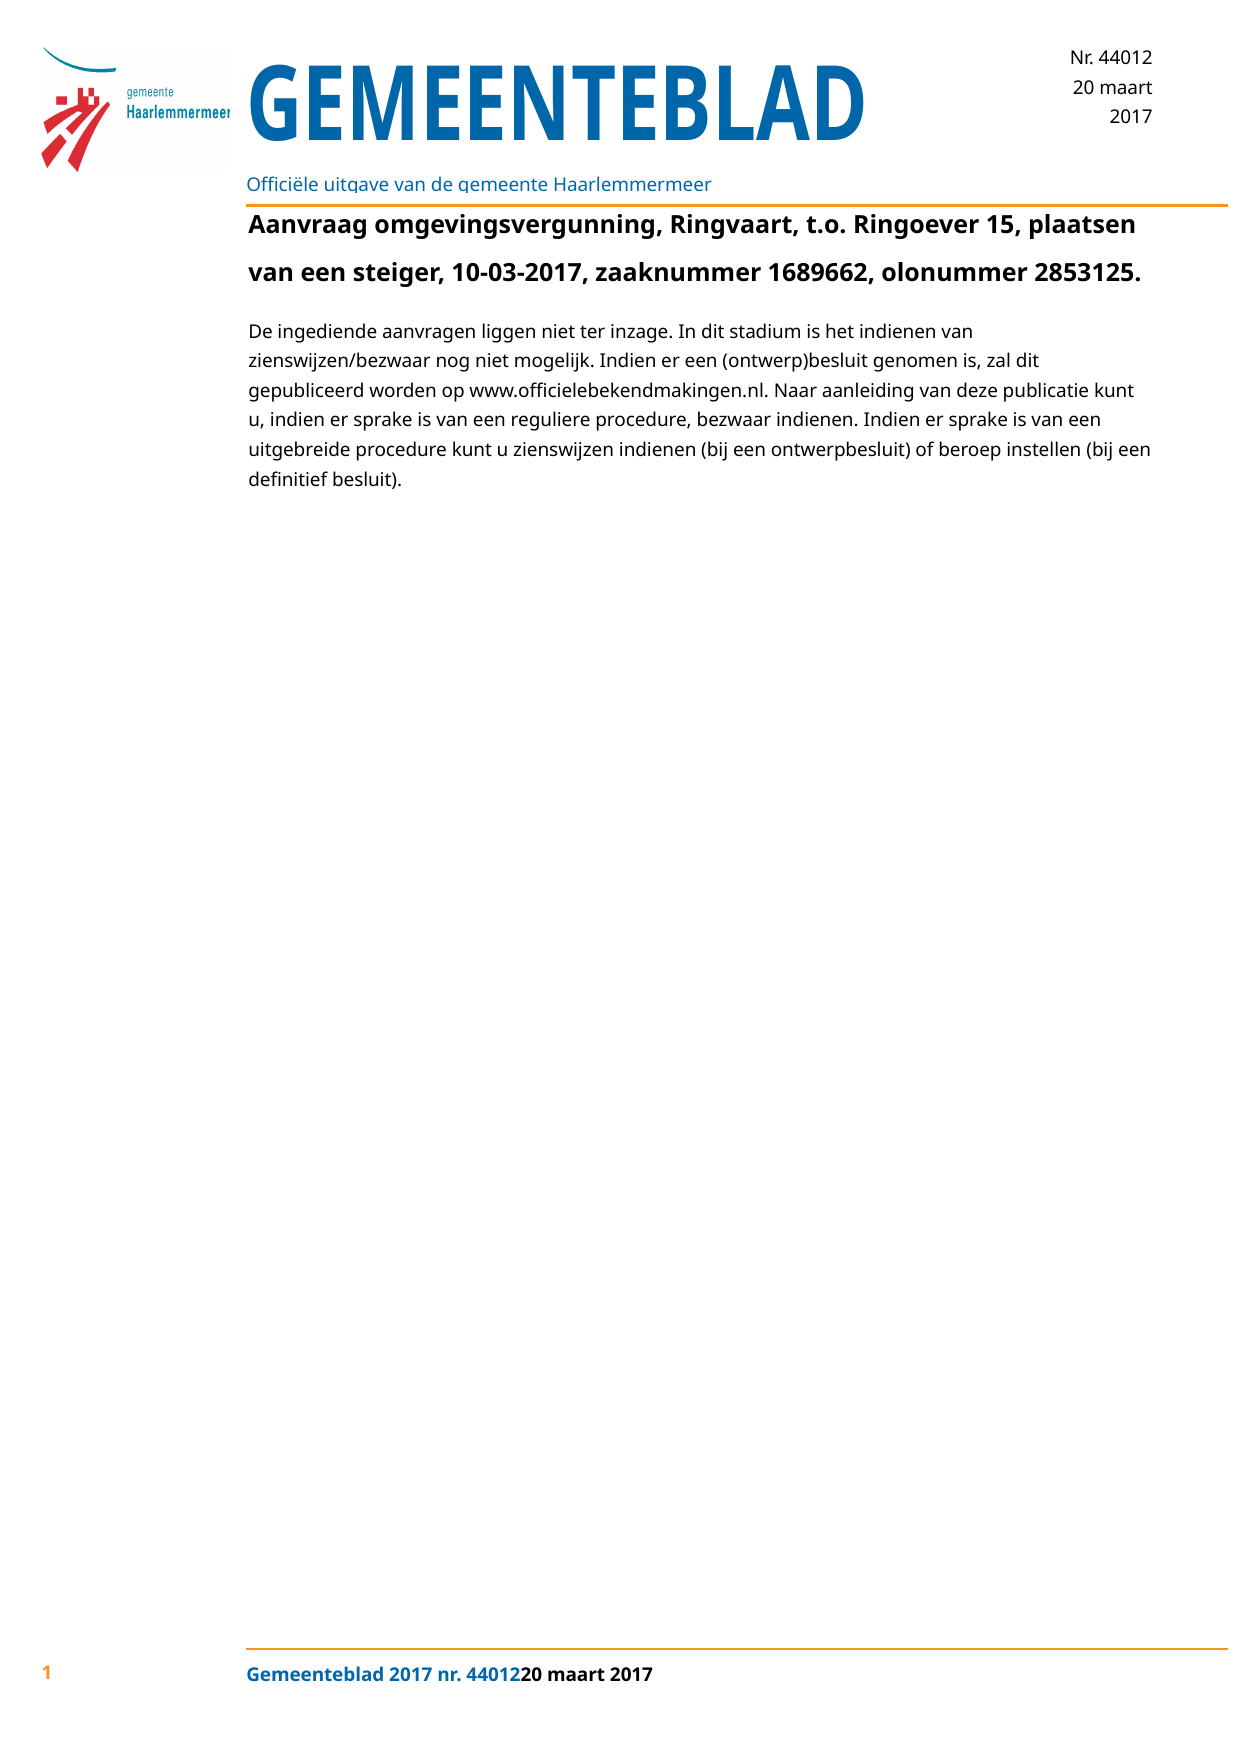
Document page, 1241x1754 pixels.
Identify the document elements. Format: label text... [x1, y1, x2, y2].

text De ingediende aanvragen liggen niet ter inzage. In dit stadium is het indienen van zienswijzen/bezwaar nog niet mogelijk. Indien er een (ontwerp)besluit genomen is, zal dit gepubliceerd worden op www.officielebekendmakingen.nl. Naar aanleiding van deze publicatie kunt u, indien er sprake is van een reguliere procedure, bezwaar indienen. Indien er sprake is van een uitgebreide procedure kunt u zienswijzen indienen (bij een ontwerpbesluit) of beroep instellen (bij een definitief besluit). [248, 318, 1152, 492]
picture [41, 47, 231, 172]
text Aanvraag omgevingsvergunning, Ringvaart, t.o. Ringoever 15, plaatsen van een steiger, 10-03-2017, zaaknummer 1689662, olonummer 2853125. [248, 207, 1152, 288]
